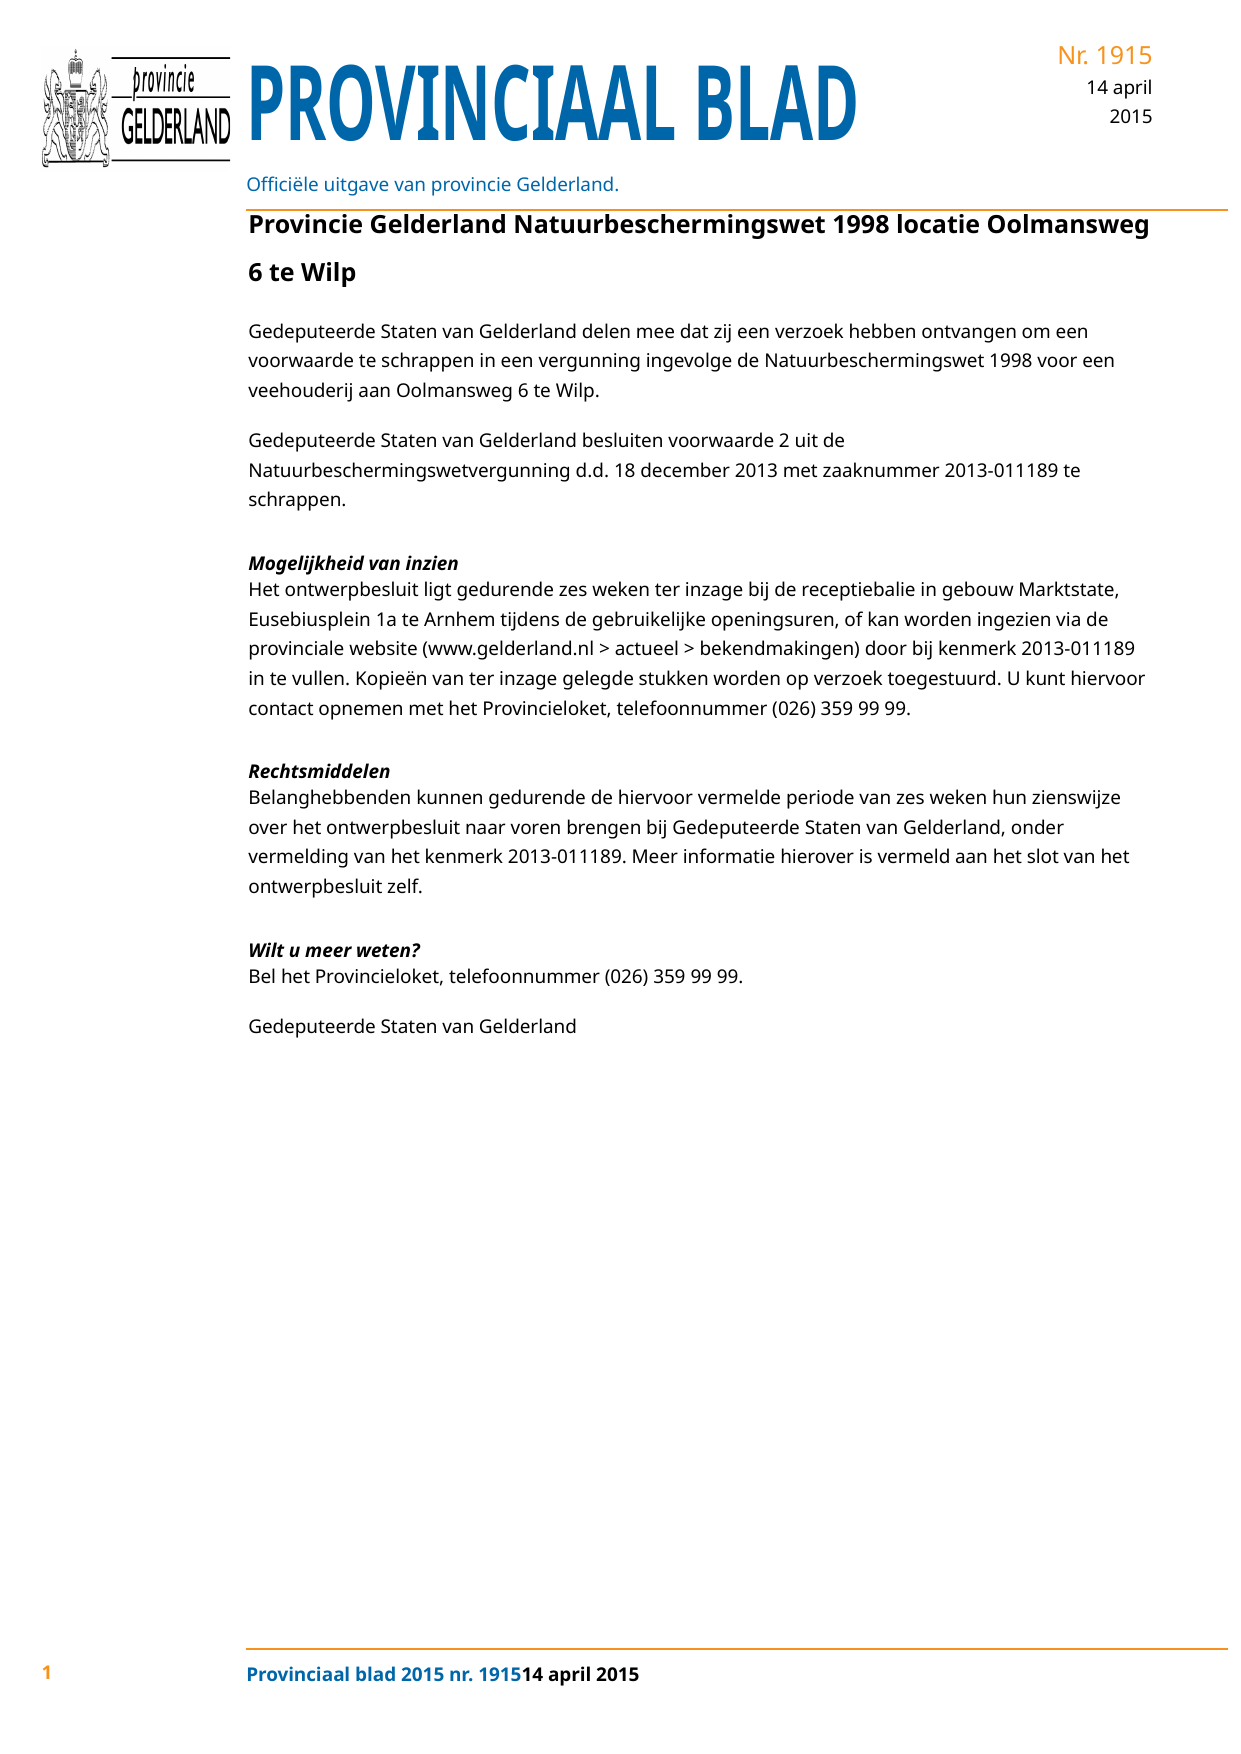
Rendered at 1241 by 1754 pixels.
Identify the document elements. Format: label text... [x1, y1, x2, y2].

text Mogelijkheid van inzien [248, 551, 1152, 576]
text Gedeputeerde Staten van Gelderland delen mee dat zij een verzoek hebben ontvangen om een voorwaarde te schrappen in een vergunning ingevolge de Natuurbeschermingswet 1998 voor een veehouderij aan Oolmansweg 6 te Wilp. [248, 318, 1152, 403]
text Bel het Provincieloket, telefoonnummer (026) 359 99 99. [248, 963, 1152, 988]
picture [41, 47, 231, 172]
text Wilt u meer weten? [248, 937, 1152, 963]
text Belanghebbenden kunnen gedurende de hiervoor vermelde periode van zes weken hun zienswijze over het ontwerpbesluit naar voren brengen bij Gedeputeerde Staten van Gelderland, onder vermelding van het kenmerk 2013-011189. Meer informatie hierover is vermeld aan het slot van het ontwerpbesluit zelf. [248, 784, 1152, 899]
text Rechtsmiddelen [248, 759, 1152, 784]
text Gedeputeerde Staten van Gelderland besluiten voorwaarde 2 uit de Natuurbeschermingswetvergunning d.d. 18 december 2013 met zaaknummer 2013-011189 te schrappen. [248, 427, 1152, 512]
text Provincie Gelderland Natuurbeschermingswet 1998 locatie Oolmansweg 6 te Wilp [248, 211, 1152, 288]
text Gedeputeerde Staten van Gelderland [248, 1013, 1152, 1039]
text Het ontwerpbesluit ligt gedurende zes weken ter inzage bij de receptiebalie in gebouw Marktstate, Eusebiusplein 1a te Arnhem tijdens de gebruikelijke openingsuren, of kan worden ingezien via de provinciale website (www.gelderland.nl > actueel > bekendmakingen) door bij kenmerk 2013-011189 in te vullen. Kopieën van ter inzage gelegde stukken worden op verzoek toegestuurd. U kunt hiervoor contact opnemen met het Provincieloket, telefoonnummer (026) 359 99 99. [248, 576, 1152, 720]
